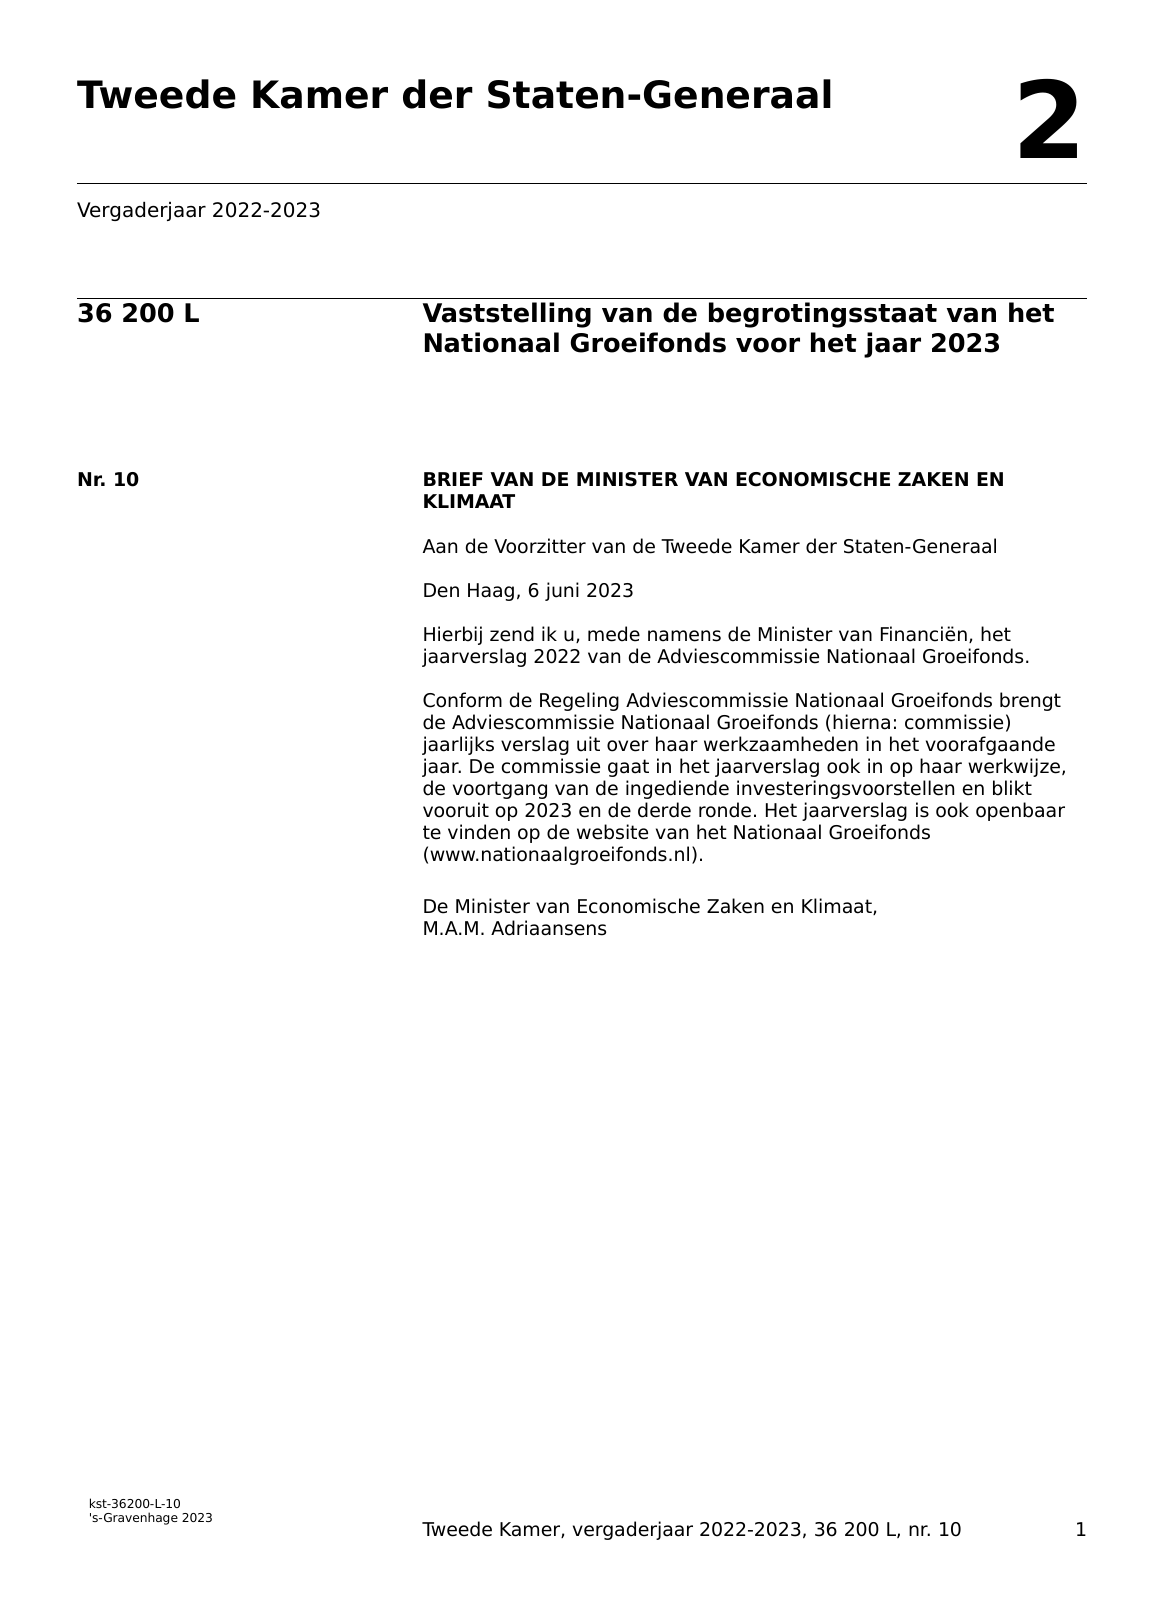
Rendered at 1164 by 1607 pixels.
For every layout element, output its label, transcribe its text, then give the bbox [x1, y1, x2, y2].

subtitle Nr. 10 BRIEF VAN DE MINISTER VAN ECONOMISCHE ZAKEN EN KLIMAAT [77, 469, 1087, 513]
text kst-36200-L-10 [88, 1497, 323, 1511]
text Hierbij zend ik u, mede namens de Minister van Financiën, het jaarverslag 2022 van de Adviescommissie Nationaal Groeifonds. [422, 624, 1087, 668]
table_header 2 [886, 59, 1087, 183]
text Conform de Regeling Adviescommissie Nationaal Groeifonds brengt de Adviescommissie Nationaal Groeifonds (hierna: commissie) jaarlijks verslag uit over haar werkzaamheden in het voorafgaande jaar. De commissie gaat in het jaarverslag ook in op haar werkwijze, de voortgang van de ingediende investeringsvoorstellen en blikt vooruit op 2023 en de derde ronde. Het jaarverslag is ook openbaar te vinden op de website van het Nationaal Groeifonds (www.nationaalgroeifonds.nl). [422, 690, 1087, 866]
text De Minister van Economische Zaken en Klimaat, M.A.M. Adriaansens [422, 896, 1087, 940]
text Aan de Voorzitter van de Tweede Kamer der Staten-Generaal [422, 536, 1087, 557]
text 's-Gravenhage 2023 [88, 1511, 323, 1525]
table_header Tweede Kamer der Staten-Generaal [77, 59, 886, 183]
table_cell Vergaderjaar 2022-2023 [77, 184, 1087, 298]
subtitle 36 200 L Vaststelling van de begrotingsstaat van het Nationaal Groeifonds voor het jaar 2023 [77, 299, 1087, 358]
text Den Haag, 6 juni 2023 [422, 580, 1087, 602]
